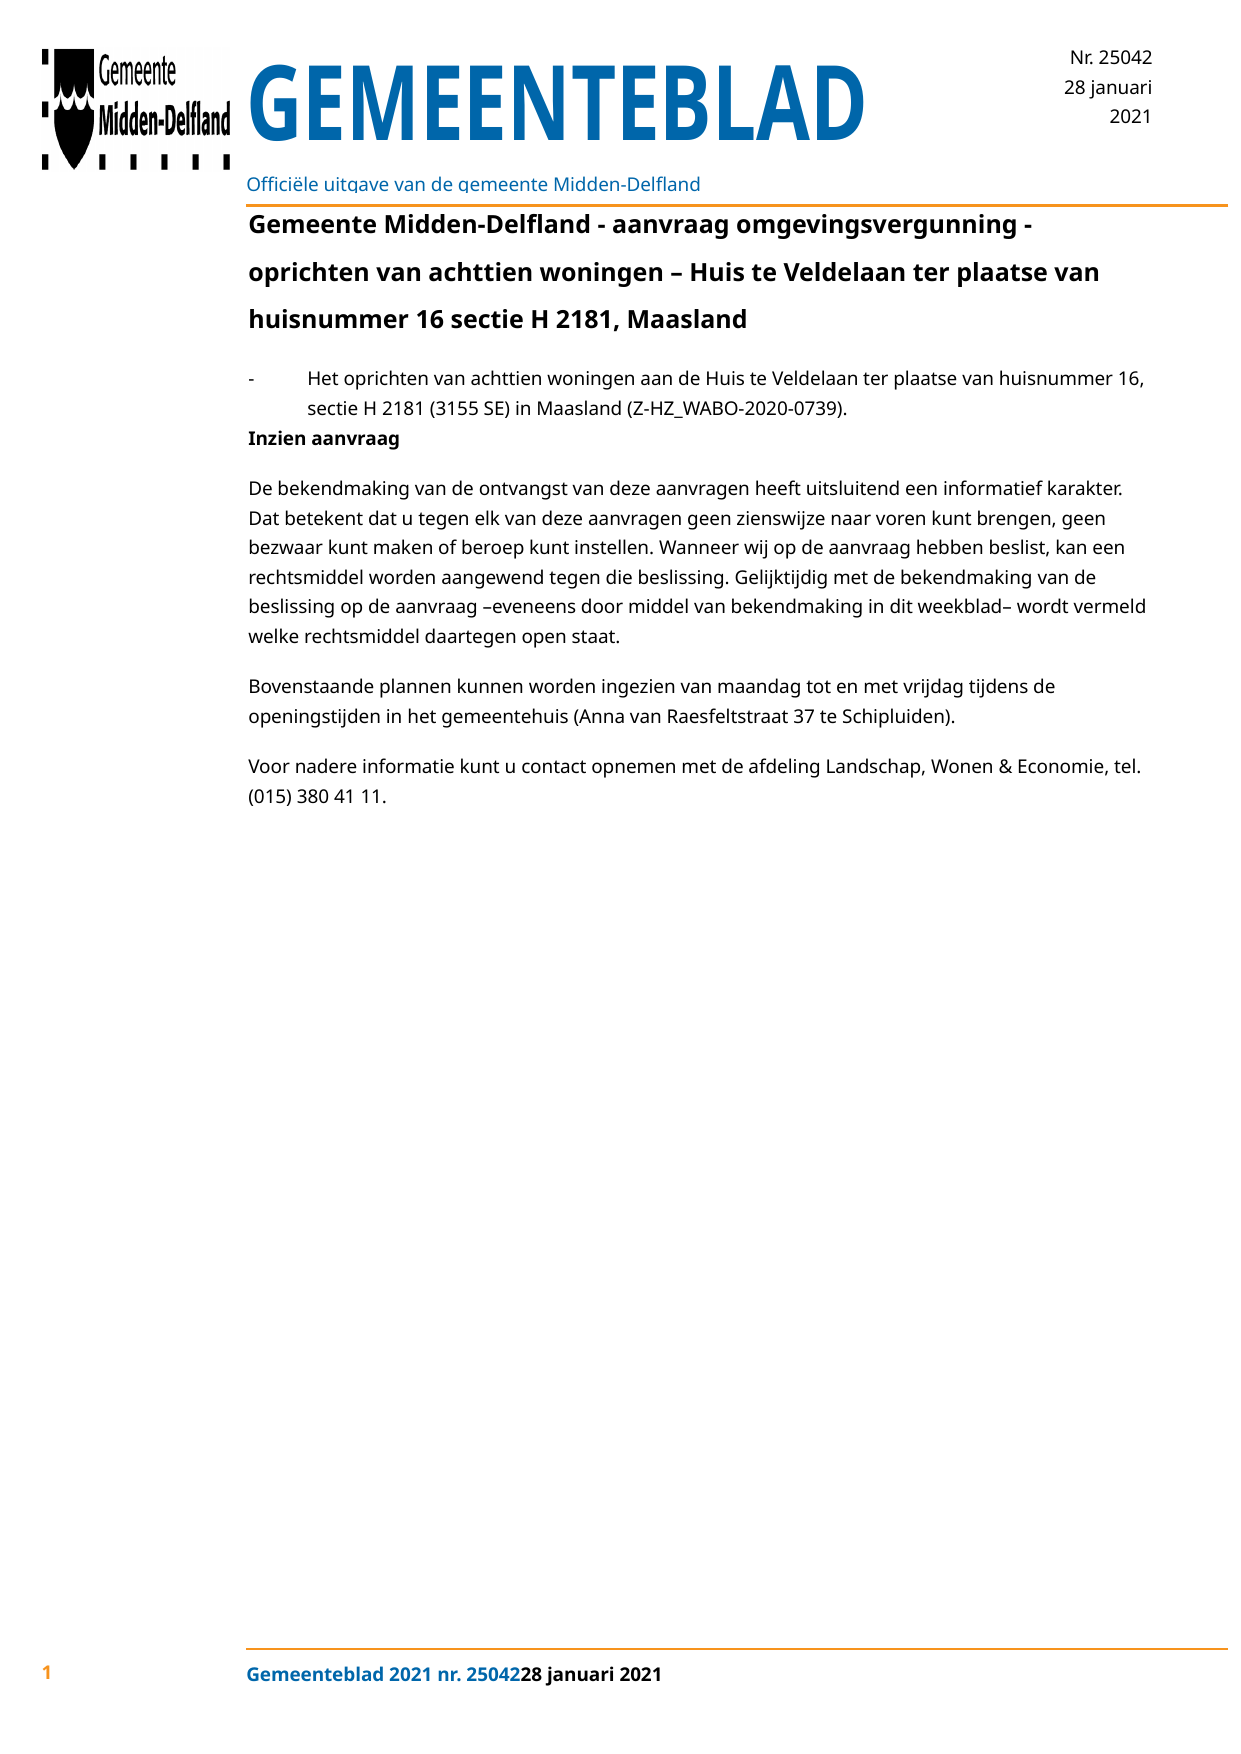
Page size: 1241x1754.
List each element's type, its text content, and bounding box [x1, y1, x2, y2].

picture [41, 47, 231, 172]
text Inzien aanvraag [248, 425, 1152, 450]
list Het oprichten van achttien woningen aan de Huis te Veldelaan ter plaatse van huisnummer 16, sectie H 2181 (3155 SE) in Maasland (Z-HZ_WABO-2020-0739). [248, 366, 1152, 421]
text De bekendmaking van de ontvangst van deze aanvragen heeft uitsluitend een informatief karakter. Dat betekent dat u tegen elk van deze aanvragen geen zienswijze naar voren kunt brengen, geen bezwaar kunt maken of beroep kunt instellen. Wanneer wij op de aanvraag hebben beslist, kan een rechtsmiddel worden aangewend tegen die beslissing. Gelijktijdig met de bekendmaking van de beslissing op de aanvraag –eveneens door middel van bekendmaking in dit weekblad– wordt vermeld welke rechtsmiddel daartegen open staat. [248, 475, 1152, 649]
text Voor nadere informatie kunt u contact opnemen met de afdeling Landschap, Wonen & Economie, tel. (015) 380 41 11. [248, 753, 1152, 809]
text Bovenstaande plannen kunnen worden ingezien van maandag tot en met vrijdag tijdens de openingstijden in het gemeentehuis (Anna van Raesfeltstraat 37 te Schipluiden). [248, 673, 1152, 729]
text Gemeente Midden-Delfland - aanvraag omgevingsvergunning - oprichten van achttien woningen – Huis te Veldelaan ter plaatse van huisnummer 16 sectie H 2181, Maasland [248, 207, 1152, 336]
